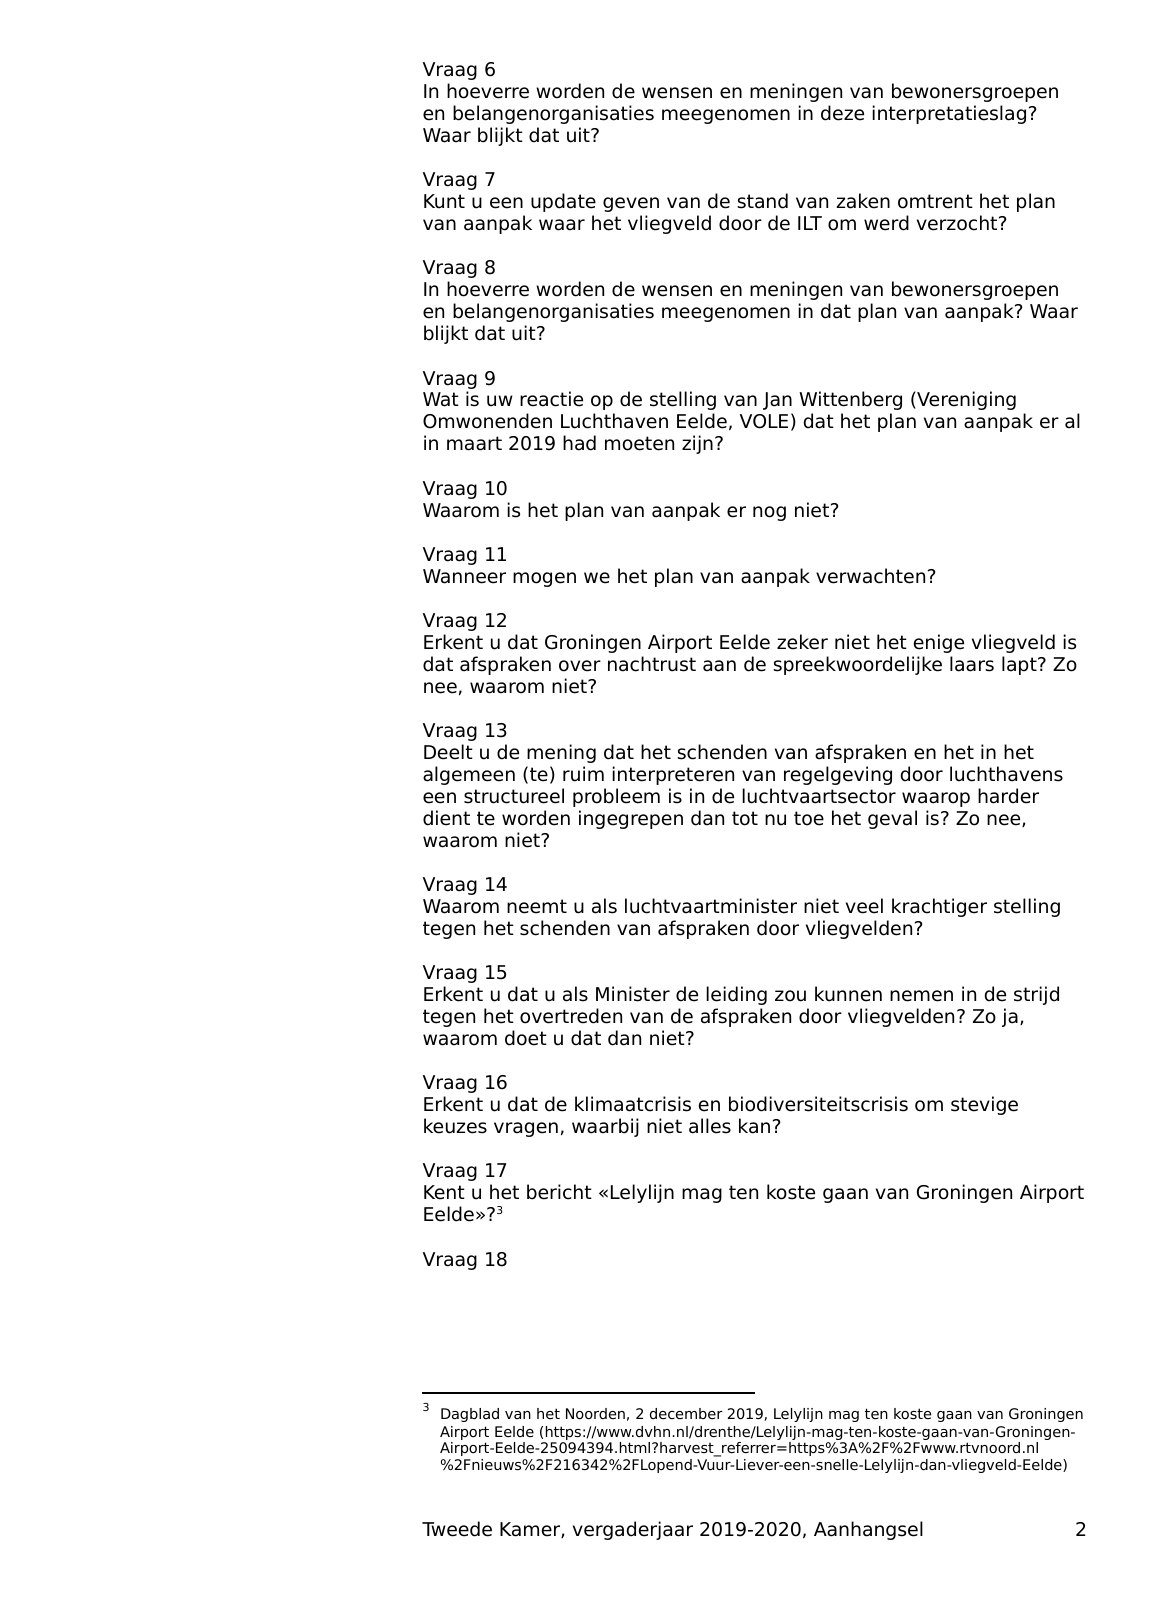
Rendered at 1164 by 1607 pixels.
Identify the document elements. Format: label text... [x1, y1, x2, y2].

text Vraag 12 [422, 610, 1087, 632]
text Dagblad van het Noorden, 2 december 2019, Lelylijn mag ten koste gaan van Groningen Airport Eelde (https://www.dvhn.nl/drenthe/Lelylijn-mag-ten-koste-gaan-van-Groningen-Airport-Eelde-25094394.html?harvest_referrer=https%3A%2F%2Fwww.rtvnoord.nl%2Fnieuws%2F216342%2FLopend-Vuur-Liever-een-snelle-Lelylijn-dan-vliegveld-Eelde) [422, 1402, 1087, 1474]
text Wanneer mogen we het plan van aanpak verwachten? [422, 566, 1087, 588]
text In hoeverre worden de wensen en meningen van bewonersgroepen en belangenorganisaties meegenomen in dat plan van aanpak? Waar blijkt dat uit? [422, 279, 1087, 345]
text In hoeverre worden de wensen en meningen van bewonersgroepen en belangenorganisaties meegenomen in deze interpretatieslag? Waar blijkt dat uit? [422, 81, 1087, 147]
text Vraag 16 [422, 1072, 1087, 1094]
text Wat is uw reactie op de stelling van Jan Wittenberg (Vereniging Omwonenden Luchthaven Eelde, VOLE) dat het plan van aanpak er al in maart 2019 had moeten zijn? [422, 389, 1087, 455]
text Vraag 9 [422, 367, 1087, 389]
text Waarom neemt u als luchtvaartminister niet veel krachtiger stelling tegen het schenden van afspraken door vliegvelden? [422, 896, 1087, 940]
text Vraag 7 [422, 169, 1087, 191]
text Erkent u dat de klimaatcrisis en biodiversiteitscrisis om stevige keuzes vragen, waarbij niet alles kan? [422, 1094, 1087, 1138]
text Vraag 13 [422, 720, 1087, 742]
text Vraag 6 [422, 59, 1087, 81]
text Vraag 17 [422, 1160, 1087, 1182]
text Kunt u een update geven van de stand van zaken omtrent het plan van aanpak waar het vliegveld door de ILT om werd verzocht? [422, 191, 1087, 235]
text Kent u het bericht «Lelylijn mag ten koste gaan van Groningen Airport Eelde»? [422, 1182, 1087, 1226]
text Erkent u dat u als Minister de leiding zou kunnen nemen in de strijd tegen het overtreden van de afspraken door vliegvelden? Zo ja, waarom doet u dat dan niet? [422, 984, 1087, 1050]
text Vraag 15 [422, 962, 1087, 984]
text Vraag 8 [422, 257, 1087, 279]
text Vraag 14 [422, 874, 1087, 896]
text Erkent u dat Groningen Airport Eelde zeker niet het enige vliegveld is dat afspraken over nachtrust aan de spreekwoordelijke laars lapt? Zo nee, waarom niet? [422, 632, 1087, 698]
text Vraag 11 [422, 544, 1087, 566]
text Vraag 10 [422, 477, 1087, 499]
text Deelt u de mening dat het schenden van afspraken en het in het algemeen (te) ruim interpreteren van regelgeving door luchthavens een structureel probleem is in de luchtvaartsector waarop harder dient te worden ingegrepen dan tot nu toe het geval is? Zo nee, waarom niet? [422, 742, 1087, 852]
text Waarom is het plan van aanpak er nog niet? [422, 499, 1087, 521]
text Vraag 18 [422, 1248, 1087, 1270]
